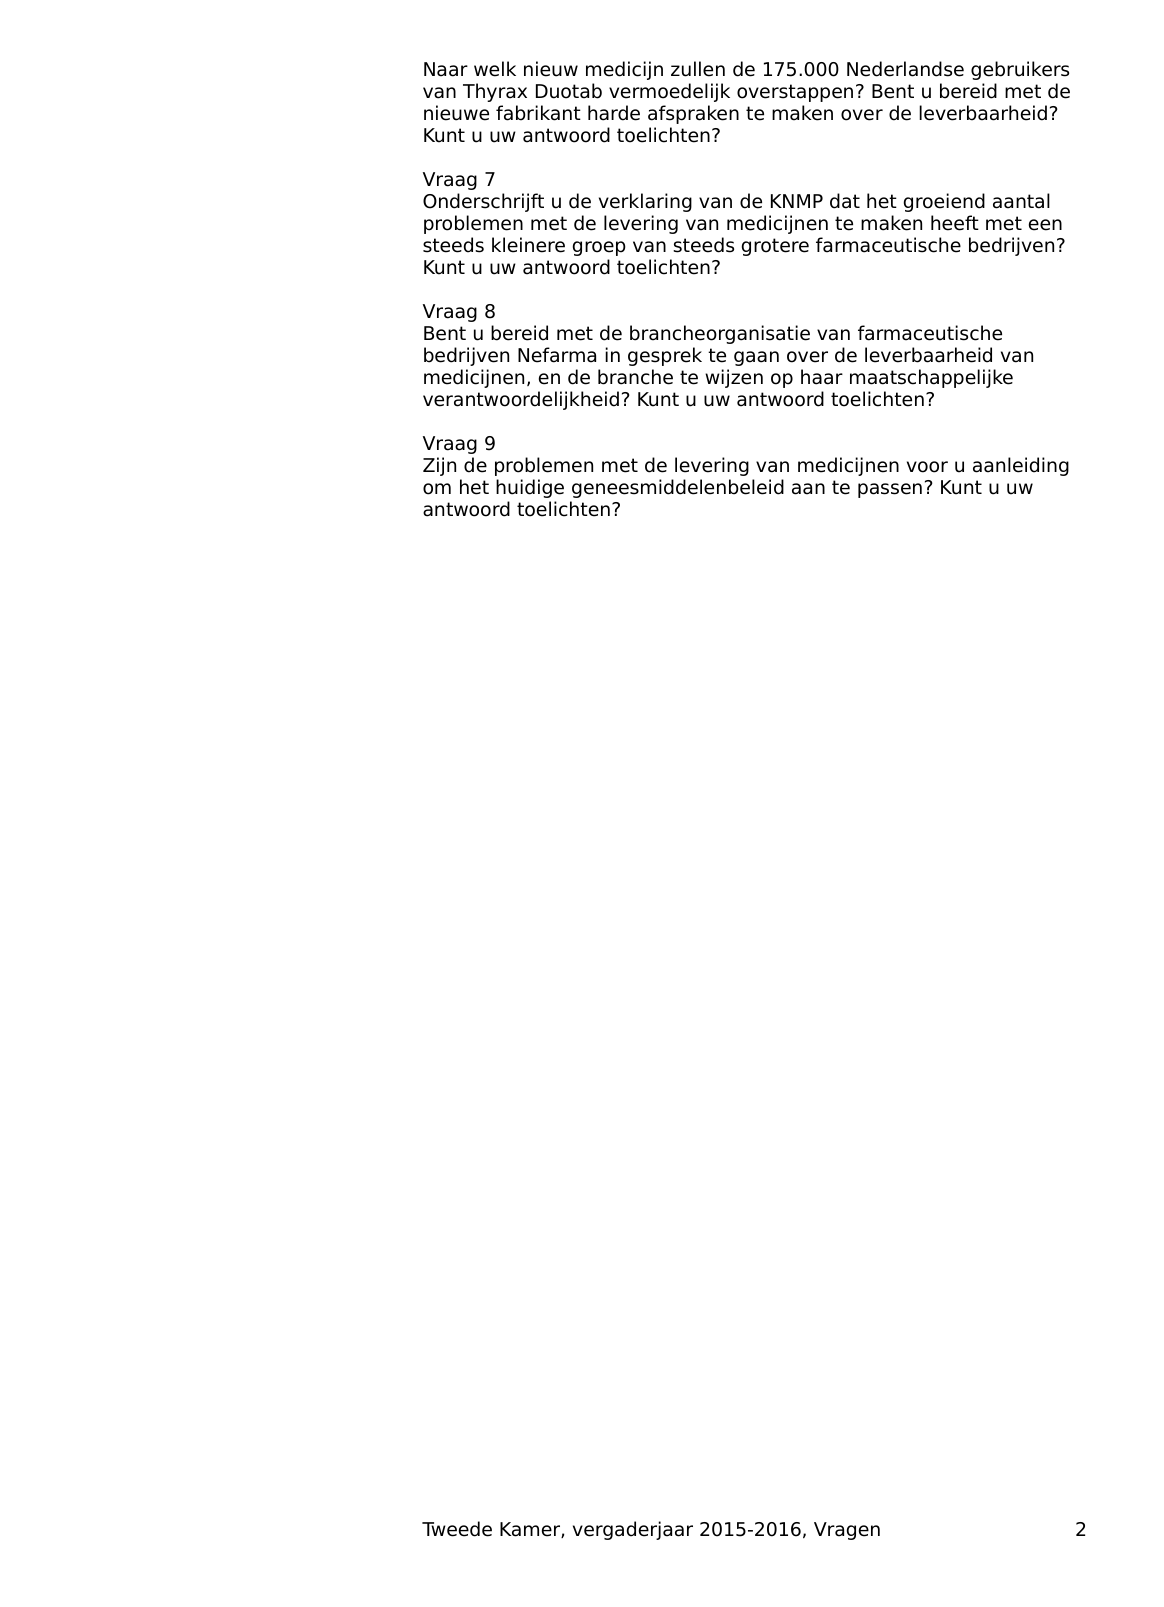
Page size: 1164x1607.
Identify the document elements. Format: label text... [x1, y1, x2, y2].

text Onderschrijft u de verklaring van de KNMP dat het groeiend aantal problemen met de levering van medicijnen te maken heeft met een steeds kleinere groep van steeds grotere farmaceutische bedrijven? Kunt u uw antwoord toelichten? [422, 191, 1087, 279]
text Naar welk nieuw medicijn zullen de 175.000 Nederlandse gebruikers van Thyrax Duotab vermoedelijk overstappen? Bent u bereid met de nieuwe fabrikant harde afspraken te maken over de leverbaarheid? Kunt u uw antwoord toelichten? [422, 59, 1087, 147]
text Vraag 9 [422, 433, 1087, 455]
text Bent u bereid met de brancheorganisatie van farmaceutische bedrijven Nefarma in gesprek te gaan over de leverbaarheid van medicijnen, en de branche te wijzen op haar maatschappelijke verantwoordelijkheid? Kunt u uw antwoord toelichten? [422, 323, 1087, 411]
text Zijn de problemen met de levering van medicijnen voor u aanleiding om het huidige geneesmiddelenbeleid aan te passen? Kunt u uw antwoord toelichten? [422, 455, 1087, 521]
text Vraag 8 [422, 301, 1087, 323]
text Vraag 7 [422, 169, 1087, 191]
